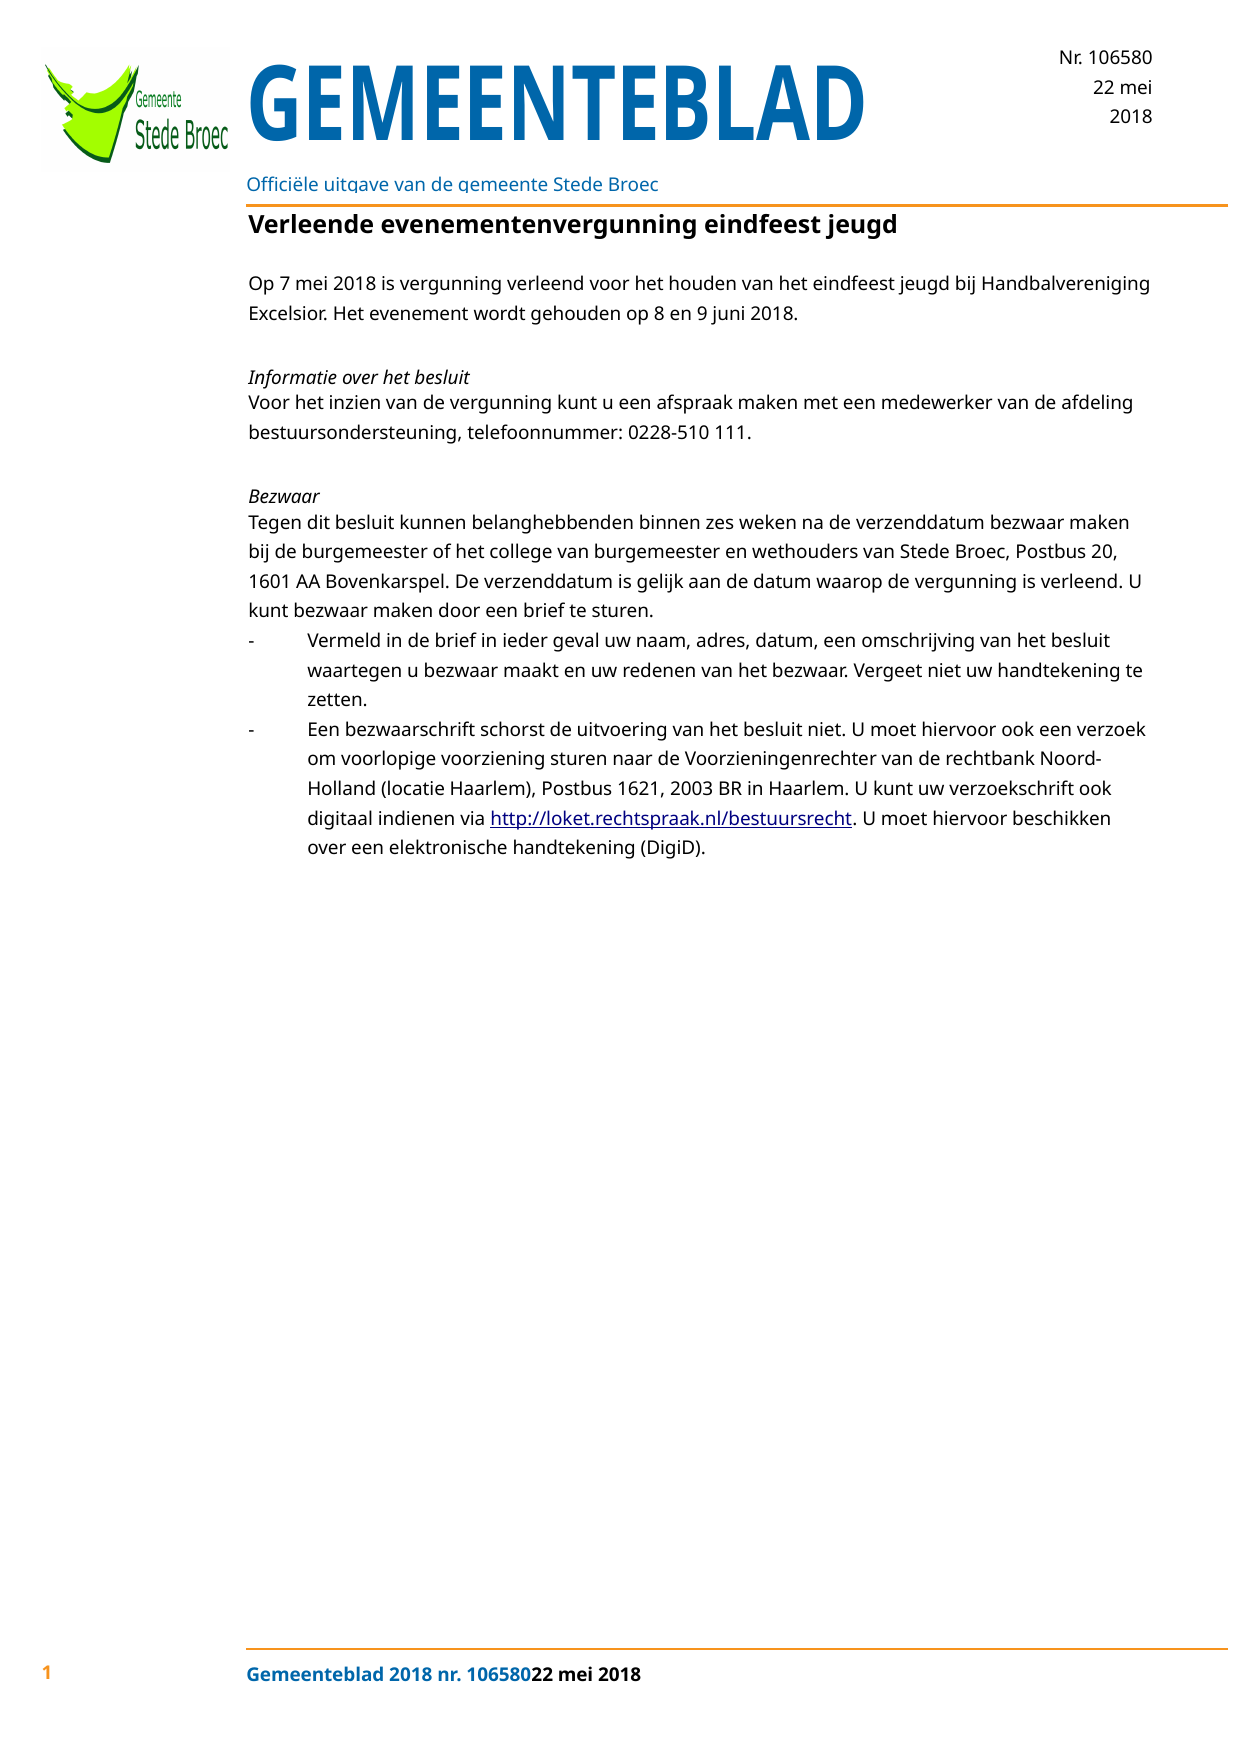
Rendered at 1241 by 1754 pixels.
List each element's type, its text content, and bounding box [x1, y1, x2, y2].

text Tegen dit besluit kunnen belanghebbenden binnen zes weken na de verzenddatum bezwaar maken bij de burgemeester of het college van burgemeester en wethouders van Stede Broec, Postbus 20, 1601 AA Bovenkarspel. De verzenddatum is gelijk aan de datum waarop de vergunning is verleend. U kunt bezwaar maken door een brief te sturen. [248, 509, 1152, 623]
text Voor het inzien van de vergunning kunt u een afspraak maken met een medewerker van de afdeling bestuursondersteuning, telefoonnummer: 0228-510 111. [248, 389, 1152, 445]
list Een bezwaarschrift schorst de uitvoering van het besluit niet. U moet hiervoor ook een verzoek om voorlopige voorziening sturen naar de Voorzieningenrechter van de rechtbank Noord-Holland (locatie Haarlem), Postbus 1621, 2003 BR in Haarlem. U kunt uw verzoekschrift ook digitaal indienen via http://loket.rechtspraak.nl/bestuursrecht. U moet hiervoor beschikken over een elektronische handtekening (DigiD). [248, 716, 1152, 860]
picture [41, 47, 231, 172]
text Bezwaar [248, 483, 1152, 509]
text Verleende evenementenvergunning eindfeest jeugd [248, 207, 1152, 241]
text Op 7 mei 2018 is vergunning verleend voor het houden van het eindfeest jeugd bij Handbalvereniging Excelsior. Het evenement wordt gehouden op 8 en 9 juni 2018. [248, 270, 1152, 326]
list Vermeld in de brief in ieder geval uw naam, adres, datum, een omschrijving van het besluit waartegen u bezwaar maakt en uw redenen van het bezwaar. Vergeet niet uw handtekening te zetten. [248, 627, 1152, 712]
text Informatie over het besluit [248, 364, 1152, 389]
